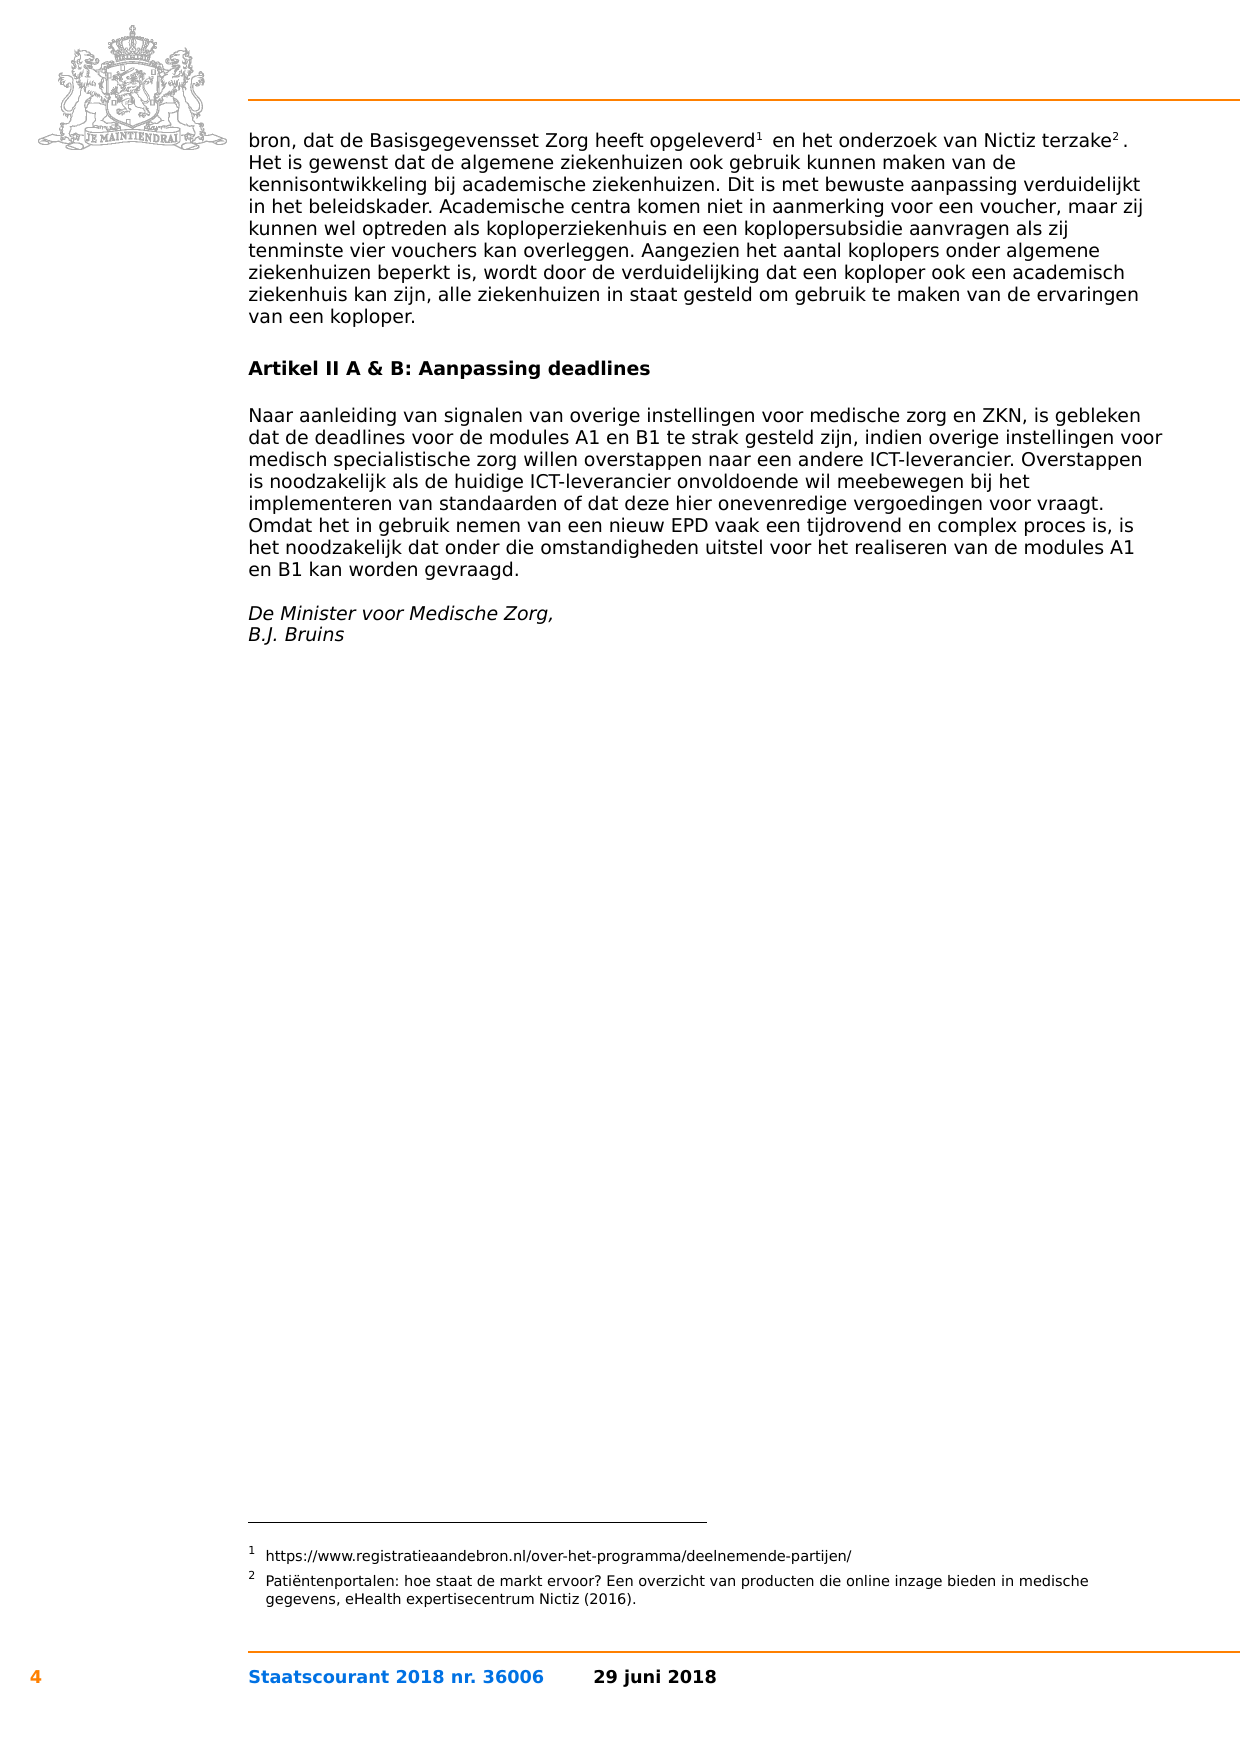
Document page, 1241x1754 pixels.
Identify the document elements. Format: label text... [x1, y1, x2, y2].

text https://www.registratieaandebron.nl/over-het-programma/deelnemende-partijen/ [248, 1544, 1163, 1566]
subtitle Artikel II A & B: Aanpassing deadlines [248, 358, 1163, 380]
text Patiëntenportalen: hoe staat de markt ervoor? Een overzicht van producten die online inzage bieden in medische gegevens, eHealth expertisecentrum Nictiz (2016). [248, 1569, 1163, 1608]
text Naar aanleiding van signalen van overige instellingen voor medische zorg en ZKN, is gebleken dat de deadlines voor de modules A1 en B1 te strak gesteld zijn, indien overige instellingen voor medisch specialistische zorg willen overstappen naar een andere ICT-leverancier. Overstappen is noodzakelijk als de huidige ICT-leverancier onvoldoende wil meebewegen bij het implementeren van standaarden of dat deze hier onevenredige vergoedingen voor vraagt. Omdat het in gebruik nemen van een nieuw EPD vaak een tijdrovend en complex proces is, is het noodzakelijk dat onder die omstandigheden uitstel voor het realiseren van de modules A1 en B1 kan worden gevraagd. [248, 405, 1163, 581]
text De Minister voor Medische Zorg, B.J. Bruins [248, 602, 1163, 646]
text bron, dat de Basisgegevensset Zorg heeft opgeleverd en het onderzoek van Nictiz terzake. Het is gewenst dat de algemene ziekenhuizen ook gebruik kunnen maken van de kennisontwikkeling bij academische ziekenhuizen. Dit is met bewuste aanpassing verduidelijkt in het beleidskader. Academische centra komen niet in aanmerking voor een voucher, maar zij kunnen wel optreden als koploperziekenhuis en een koplopersubsidie aanvragen als zij tenminste vier vouchers kan overleggen. Aangezien het aantal koplopers onder algemene ziekenhuizen beperkt is, wordt door de verduidelijking dat een koploper ook een academisch ziekenhuis kan zijn, alle ziekenhuizen in staat gesteld om gebruik te maken van de ervaringen van een koploper. [248, 130, 1163, 328]
picture [38, 25, 227, 150]
